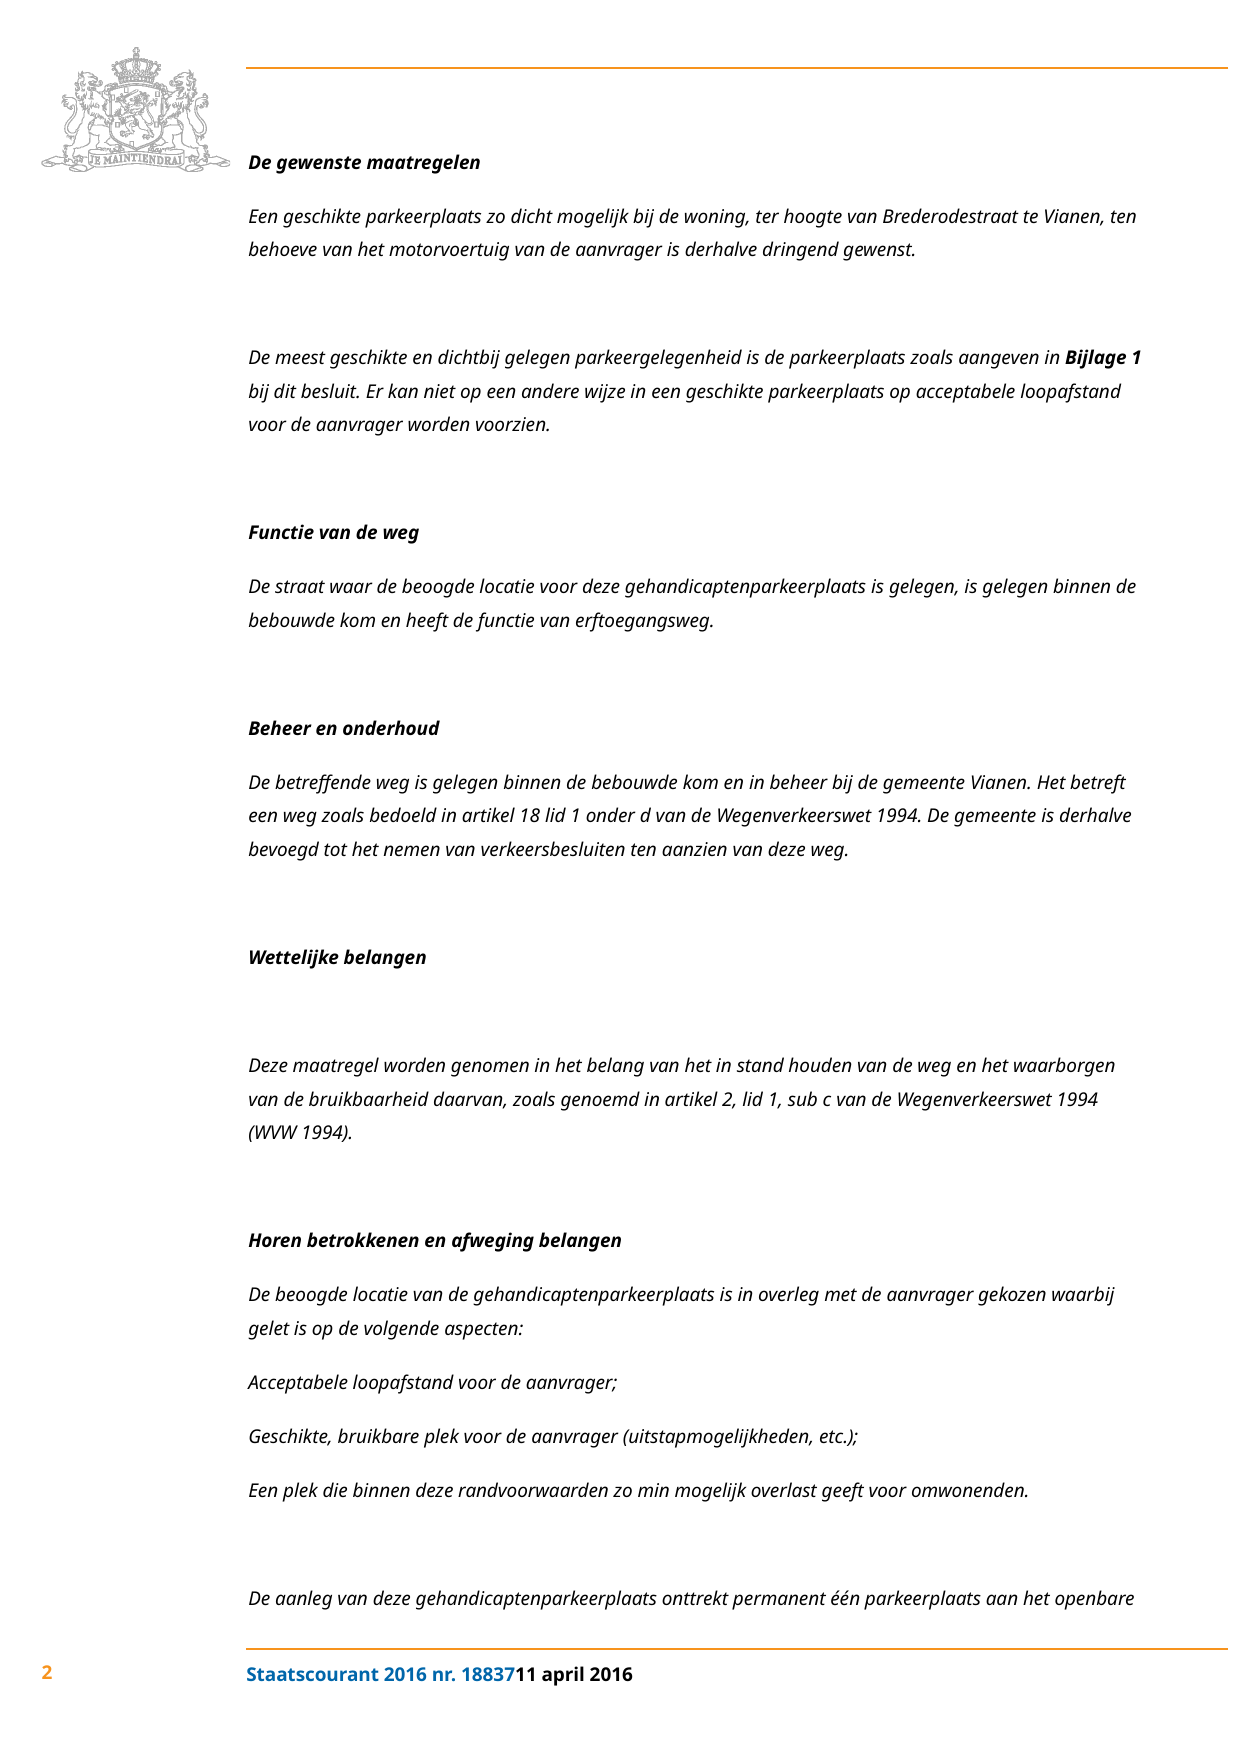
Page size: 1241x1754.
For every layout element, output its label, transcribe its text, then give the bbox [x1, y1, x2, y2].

text De aanleg van deze gehandicaptenparkeerplaats onttrekt permanent één parkeerplaats aan het openbare [248, 1585, 1152, 1611]
text Functie van de weg [248, 519, 1152, 545]
text Geschikte, bruikbare plek voor de aanvrager (uitstapmogelijkheden, etc.); [248, 1423, 1152, 1449]
text Deze maatregel worden genomen in het belang van het in stand houden van de weg en het waarborgen van de bruikbaarheid daarvan, zoals genoemd in artikel 2, lid 1, sub c van de Wegenverkeerswet 1994 (WVW 1994). [248, 1052, 1152, 1145]
text De betreffende weg is gelegen binnen de bebouwde kom en in beheer bij de gemeente Vianen. Het betreft een weg zoals bedoeld in artikel 18 lid 1 onder d van de Wegenverkeerswet 1994. De gemeente is derhalve bevoegd tot het nemen van verkeersbesluiten ten aanzien van deze weg. [248, 769, 1152, 862]
text De straat waar de beoogde locatie voor deze gehandicaptenparkeerplaats is gelegen, is gelegen binnen de bebouwde kom en heeft de functie van erftoegangsweg. [248, 573, 1152, 633]
picture [41, 47, 231, 172]
text De beoogde locatie van de gehandicaptenparkeerplaats is in overleg met de aanvrager gekozen waarbij gelet is op de volgende aspecten: [248, 1281, 1152, 1341]
text Wettelijke belangen [248, 944, 1152, 970]
text Een plek die binnen deze randvoorwaarden zo min mogelijk overlast geeft voor omwonenden. [248, 1477, 1152, 1503]
text De meest geschikte en dichtbij gelegen parkeergelegenheid is de parkeer­plaats zoals aangeven in Bijlage 1 bij dit besluit. Er kan niet op een andere wijze in een geschikte parkeerplaats op acceptabele loopafstand voor de aanvrager worden voorzien. [248, 344, 1152, 437]
text Horen betrokkenen en afweging belangen [248, 1227, 1152, 1253]
text Beheer en onderhoud [248, 715, 1152, 741]
text De gewenste maatregelen [248, 149, 1152, 174]
text Acceptabele loopafstand voor de aanvrager; [248, 1369, 1152, 1394]
text Een geschikte parkeerplaats zo dicht mogelijk bij de woning, ter hoogte van Brederodestraat te Vianen, ten behoeve van het motorvoertuig van de aanvrager is derhalve dringend gewenst. [248, 203, 1152, 262]
